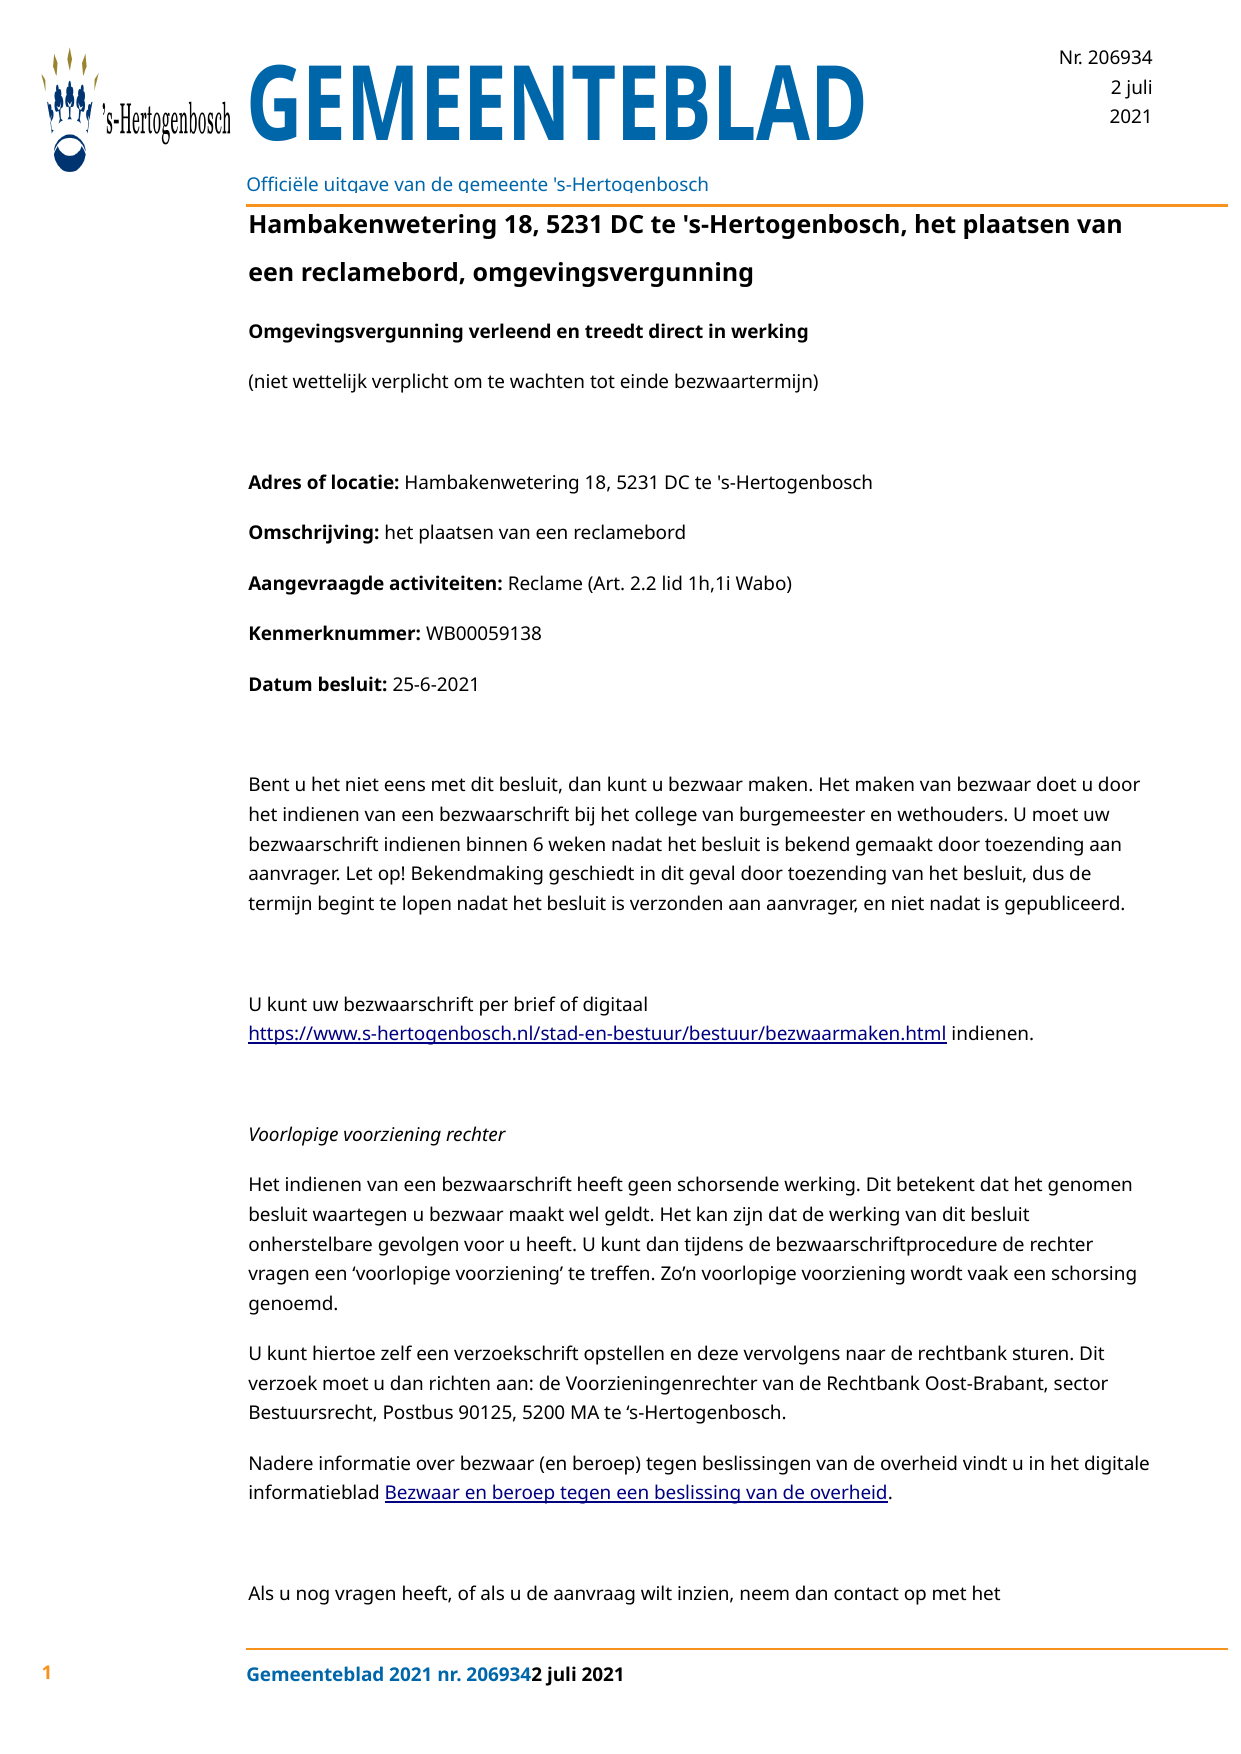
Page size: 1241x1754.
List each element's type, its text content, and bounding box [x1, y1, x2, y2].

text Het indienen van een bezwaarschrift heeft geen schorsende werking. Dit betekent dat het genomen besluit waartegen u bezwaar maakt wel geldt. Het kan zijn dat de werking van dit besluit onherstelbare gevolgen voor u heeft. U kunt dan tijdens de bezwaarschriftprocedure de rechter vragen een ‘voorlopige voorziening’ te treffen. Zo’n voorlopige voorziening wordt vaak een schorsing genoemd. [248, 1172, 1152, 1316]
text U kunt hiertoe zelf een verzoekschrift opstellen en deze vervolgens naar de rechtbank sturen. Dit verzoek moet u dan richten aan: de Voorzieningenrechter van de Rechtbank Oost-Brabant, sector Bestuursrecht, Postbus 90125, 5200 MA te ‘s-Hertogenbosch. [248, 1340, 1152, 1425]
text Omgevingsvergunning verleend en treedt direct in werking [248, 318, 1152, 344]
text Adres of locatie: Hambakenwetering 18, 5231 DC te 's-Hertogenbosch [248, 469, 1152, 495]
text Als u nog vragen heeft, of als u de aanvraag wilt inzien, neem dan contact op met het [248, 1580, 1152, 1606]
text Hambakenwetering 18, 5231 DC te 's-Hertogenbosch, het plaatsen van een reclamebord, omgevingsvergunning [248, 207, 1152, 288]
picture [41, 47, 231, 172]
text Aangevraagde activiteiten: Reclame (Art. 2.2 lid 1h,1i Wabo) [248, 570, 1152, 596]
text Omschrijving: het plaatsen van een reclamebord [248, 519, 1152, 545]
text Datum besluit: 25-6-2021 [248, 671, 1152, 697]
text Kenmerknummer: WB00059138 [248, 620, 1152, 646]
text Nadere informatie over bezwaar (en beroep) tegen beslissingen van de overheid vindt u in het digitale informatieblad Bezwaar en beroep tegen een beslissing van de overheid. [248, 1450, 1152, 1505]
text Bent u het niet eens met dit besluit, dan kunt u bezwaar maken. Het maken van bezwaar doet u door het indienen van een bezwaarschrift bij het college van burgemeester en wethouders. U moet uw bezwaarschrift indienen binnen 6 weken nadat het besluit is bekend gemaakt door toezending aan aanvrager. Let op! Bekendmaking geschiedt in dit geval door toezending van het besluit, dus de termijn begint te lopen nadat het besluit is verzonden aan aanvrager, en niet nadat is gepubliceerd. [248, 772, 1152, 916]
text U kunt uw bezwaarschrift per brief of digitaal https://www.s-hertogenbosch.nl/stad-en-bestuur/bestuur/bezwaarmaken.html indienen. [248, 991, 1152, 1046]
text (niet wettelijk verplicht om te wachten tot einde bezwaartermijn) [248, 368, 1152, 394]
text Voorlopige voorziening rechter [248, 1121, 1152, 1147]
